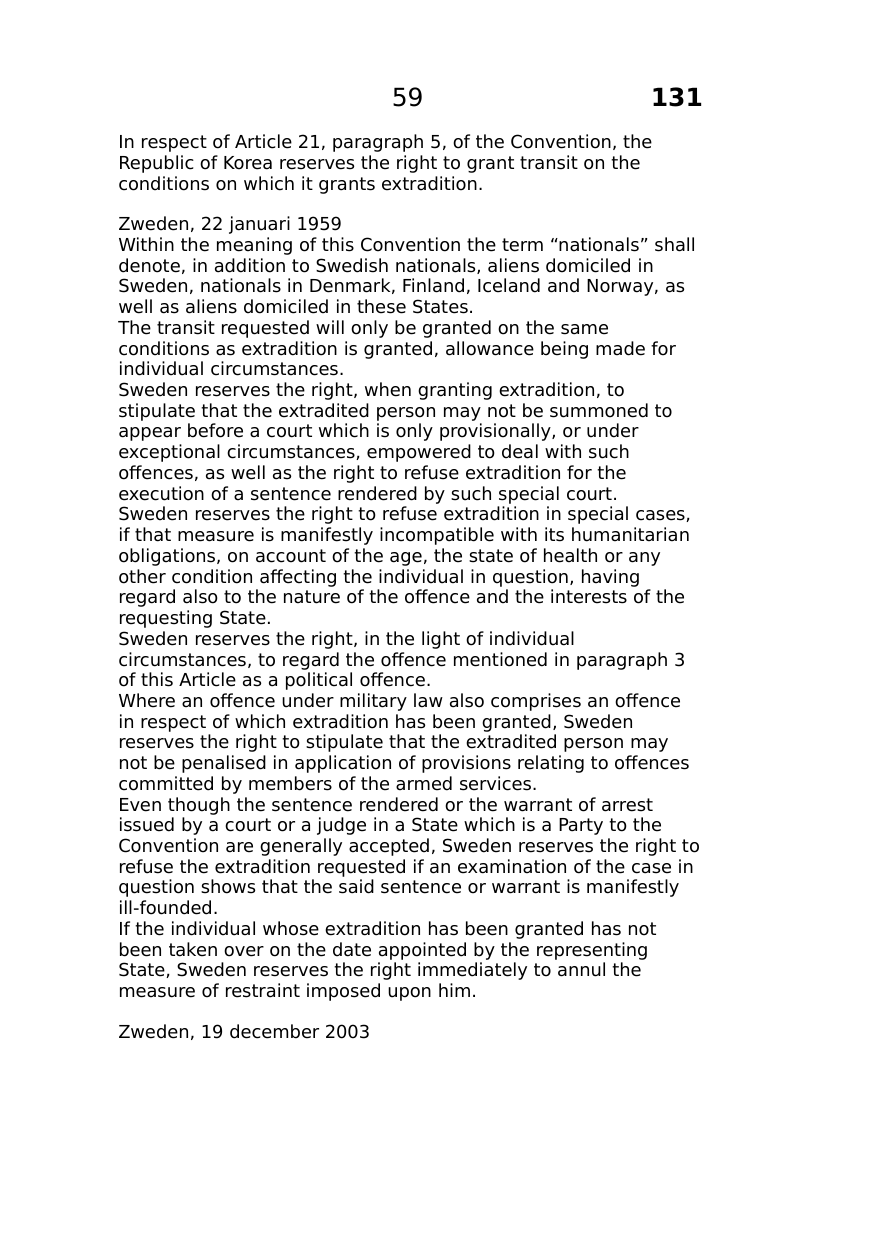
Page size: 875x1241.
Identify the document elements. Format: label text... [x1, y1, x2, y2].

text Even though the sentence rendered or the warrant of arrest issued by a court or a judge in a State which is a Party to the Convention are generally accepted, Sweden reserves the right to refuse the extradition requested if an examination of the case in question shows that the said sentence or warrant is manifestly ill-founded. [118, 794, 703, 919]
text In respect of Article 21, paragraph 5, of the Convention, the Republic of Korea reserves the right to grant transit on the conditions on which it grants extradition. [118, 132, 703, 194]
text Where an offence under military law also comprises an offence in respect of which extradition has been granted, Sweden reserves the right to stipulate that the extradited person may not be penalised in application of provisions relating to offences committed by members of the armed services. [118, 691, 703, 794]
text If the individual whose extradition has been granted has not been taken over on the date appointed by the representing State, Sweden reserves the right immediately to annul the measure of restraint imposed upon him. [118, 919, 703, 1002]
text Zweden, 19 december 2003 [118, 1022, 703, 1042]
text Zweden, 22 januari 1959 [118, 214, 703, 235]
text Sweden reserves the right to refuse extradition in special cases, if that measure is manifestly incompatible with its humanitarian obligations, on account of the age, the state of health or any other condition affecting the individual in question, having regard also to the nature of the offence and the interests of the requesting State. [118, 504, 703, 629]
text Sweden reserves the right, in the light of individual circumstances, to regard the offence mentioned in paragraph 3 of this Article as a political offence. [118, 629, 703, 691]
text Within the meaning of this Convention the term “nationals” shall denote, in addition to Swedish nationals, aliens domiciled in Sweden, nationals in Denmark, Finland, Iceland and Norway, as well as aliens domiciled in these States. [118, 235, 703, 318]
text The transit requested will only be granted on the same conditions as extradition is granted, allowance being made for individual circumstances. [118, 318, 703, 380]
text Sweden reserves the right, when granting extradition, to stipulate that the extradited person may not be summoned to appear before a court which is only provisionally, or under exceptional circumstances, empowered to deal with such offences, as well as the right to refuse extradition for the execution of a sentence rendered by such special court. [118, 380, 703, 504]
